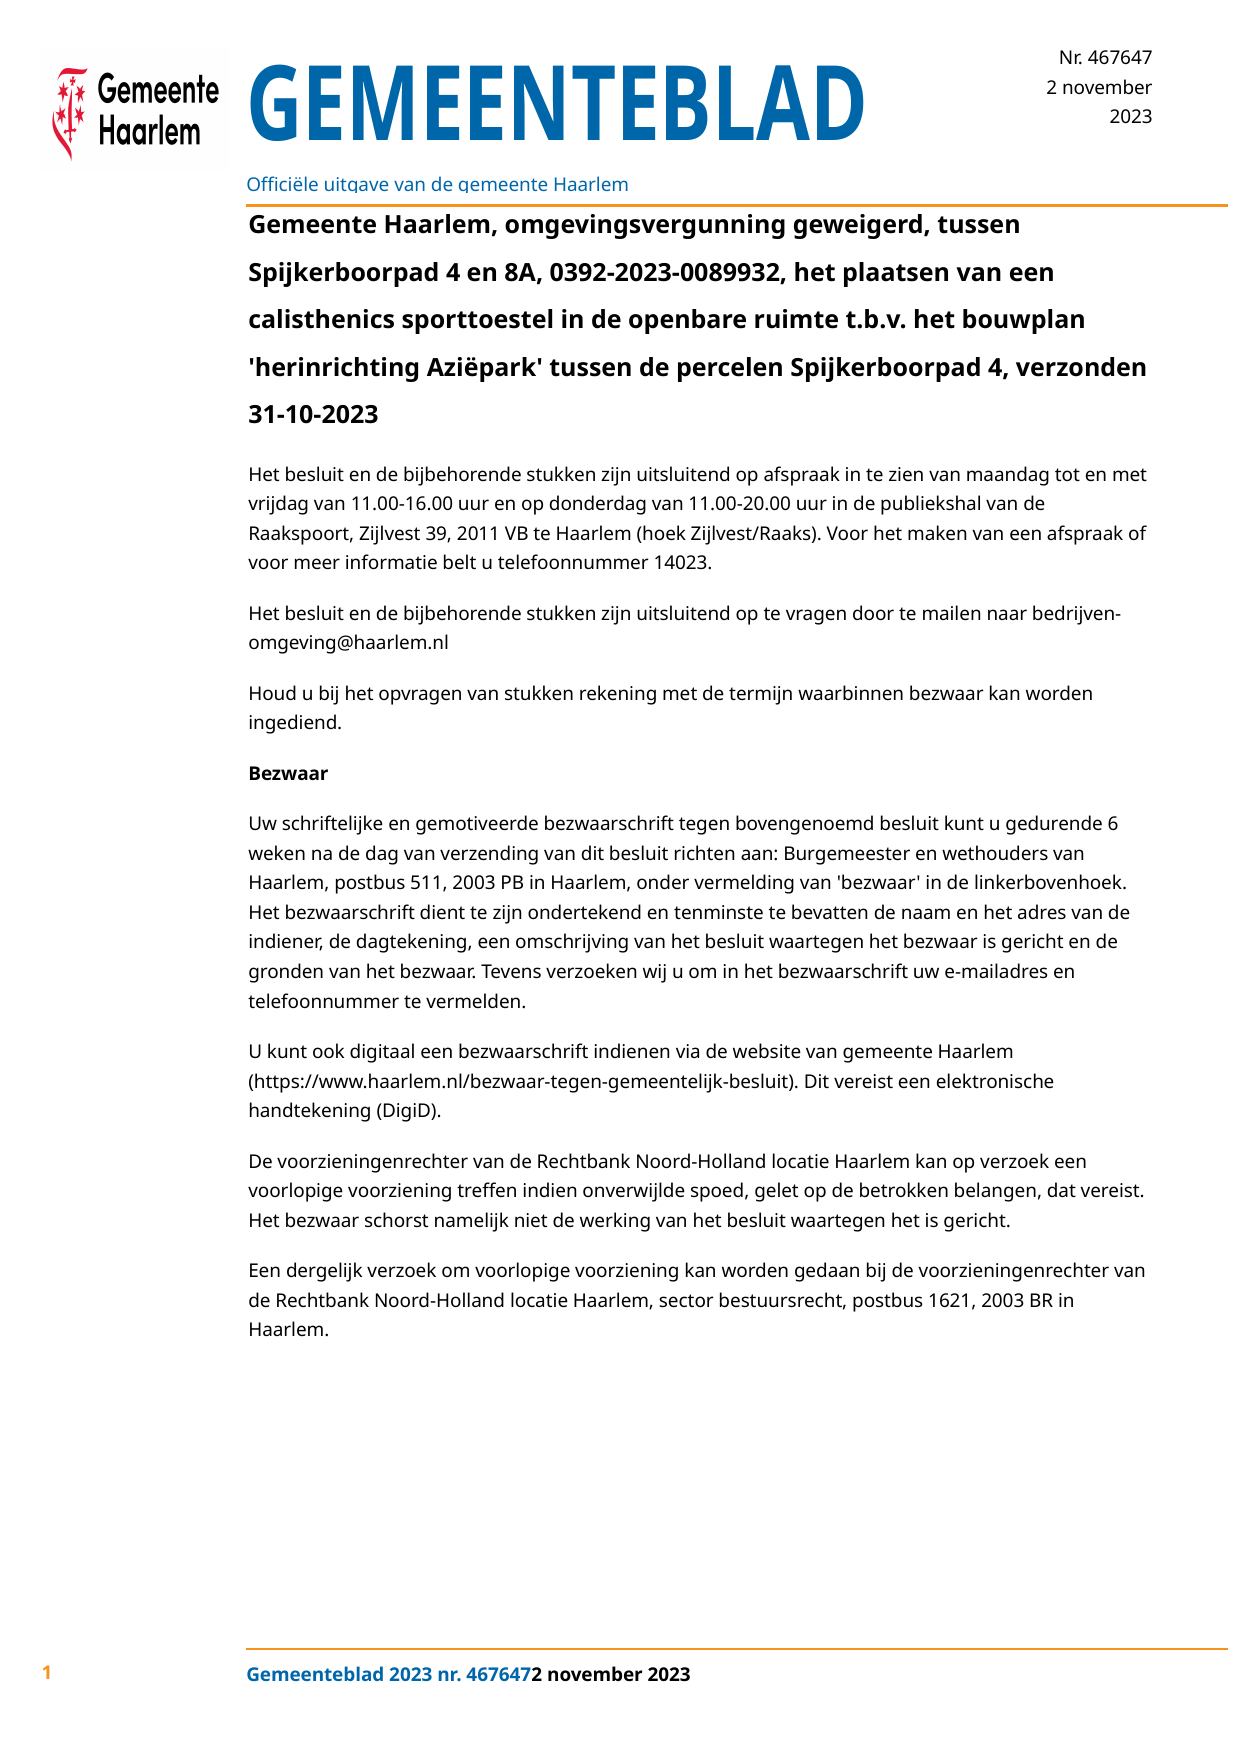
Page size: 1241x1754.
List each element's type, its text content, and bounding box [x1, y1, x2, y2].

text Uw schriftelijke en gemotiveerde bezwaarschrift tegen bovengenoemd besluit kunt u gedurende 6 weken na de dag van verzending van dit besluit richten aan: Burgemeester en wethouders van Haarlem, postbus 511, 2003 PB in Haarlem, onder vermelding van 'bezwaar' in de linkerbovenhoek. Het bezwaarschrift dient te zijn ondertekend en tenminste te bevatten de naam en het adres van de indiener, de dagtekening, een omschrijving van het besluit waartegen het bezwaar is gericht en de gronden van het bezwaar. Tevens verzoeken wij u om in het bezwaarschrift uw e-mailadres en telefoonnummer te vermelden. [248, 810, 1152, 1013]
text Het besluit en de bijbehorende stukken zijn uitsluitend op te vragen door te mailen naar bedrijven-omgeving@haarlem.nl [248, 600, 1152, 655]
picture [41, 47, 231, 172]
text De voorzieningenrechter van de Rechtbank Noord-Holland locatie Haarlem kan op verzoek een voorlopige voorziening treffen indien onverwijlde spoed, gelet op de betrokken belangen, dat vereist. Het bezwaar schorst namelijk niet de werking van het besluit waartegen het is gericht. [248, 1148, 1152, 1233]
text U kunt ook digitaal een bezwaarschrift indienen via de website van gemeente Haarlem (https://www.haarlem.nl/bezwaar-tegen-gemeentelijk-besluit). Dit vereist een elektronische handtekening (DigiD). [248, 1038, 1152, 1123]
text Gemeente Haarlem, omgevingsvergunning geweigerd, tussen Spijkerboorpad 4 en 8A, 0392-2023-0089932, het plaatsen van een calisthenics sporttoestel in de openbare ruimte t.b.v. het bouwplan 'herinrichting Aziëpark' tussen de percelen Spijkerboorpad 4, verzonden 31-10-2023 [248, 207, 1152, 431]
text Bezwaar [248, 760, 1152, 786]
text Een dergelijk verzoek om voorlopige voorziening kan worden gedaan bij de voorzieningenrechter van de Rechtbank Noord-Holland locatie Haarlem, sector bestuursrecht, postbus 1621, 2003 BR in Haarlem. [248, 1257, 1152, 1342]
text Het besluit en de bijbehorende stukken zijn uitsluitend op afspraak in te zien van maandag tot en met vrijdag van 11.00-16.00 uur en op donderdag van 11.00-20.00 uur in de publiekshal van de Raakspoort, Zijlvest 39, 2011 VB te Haarlem (hoek Zijlvest/Raaks). Voor het maken van een afspraak of voor meer informatie belt u telefoonnummer 14023. [248, 461, 1152, 575]
text Houd u bij het opvragen van stukken rekening met de termijn waarbinnen bezwaar kan worden ingediend. [248, 680, 1152, 735]
